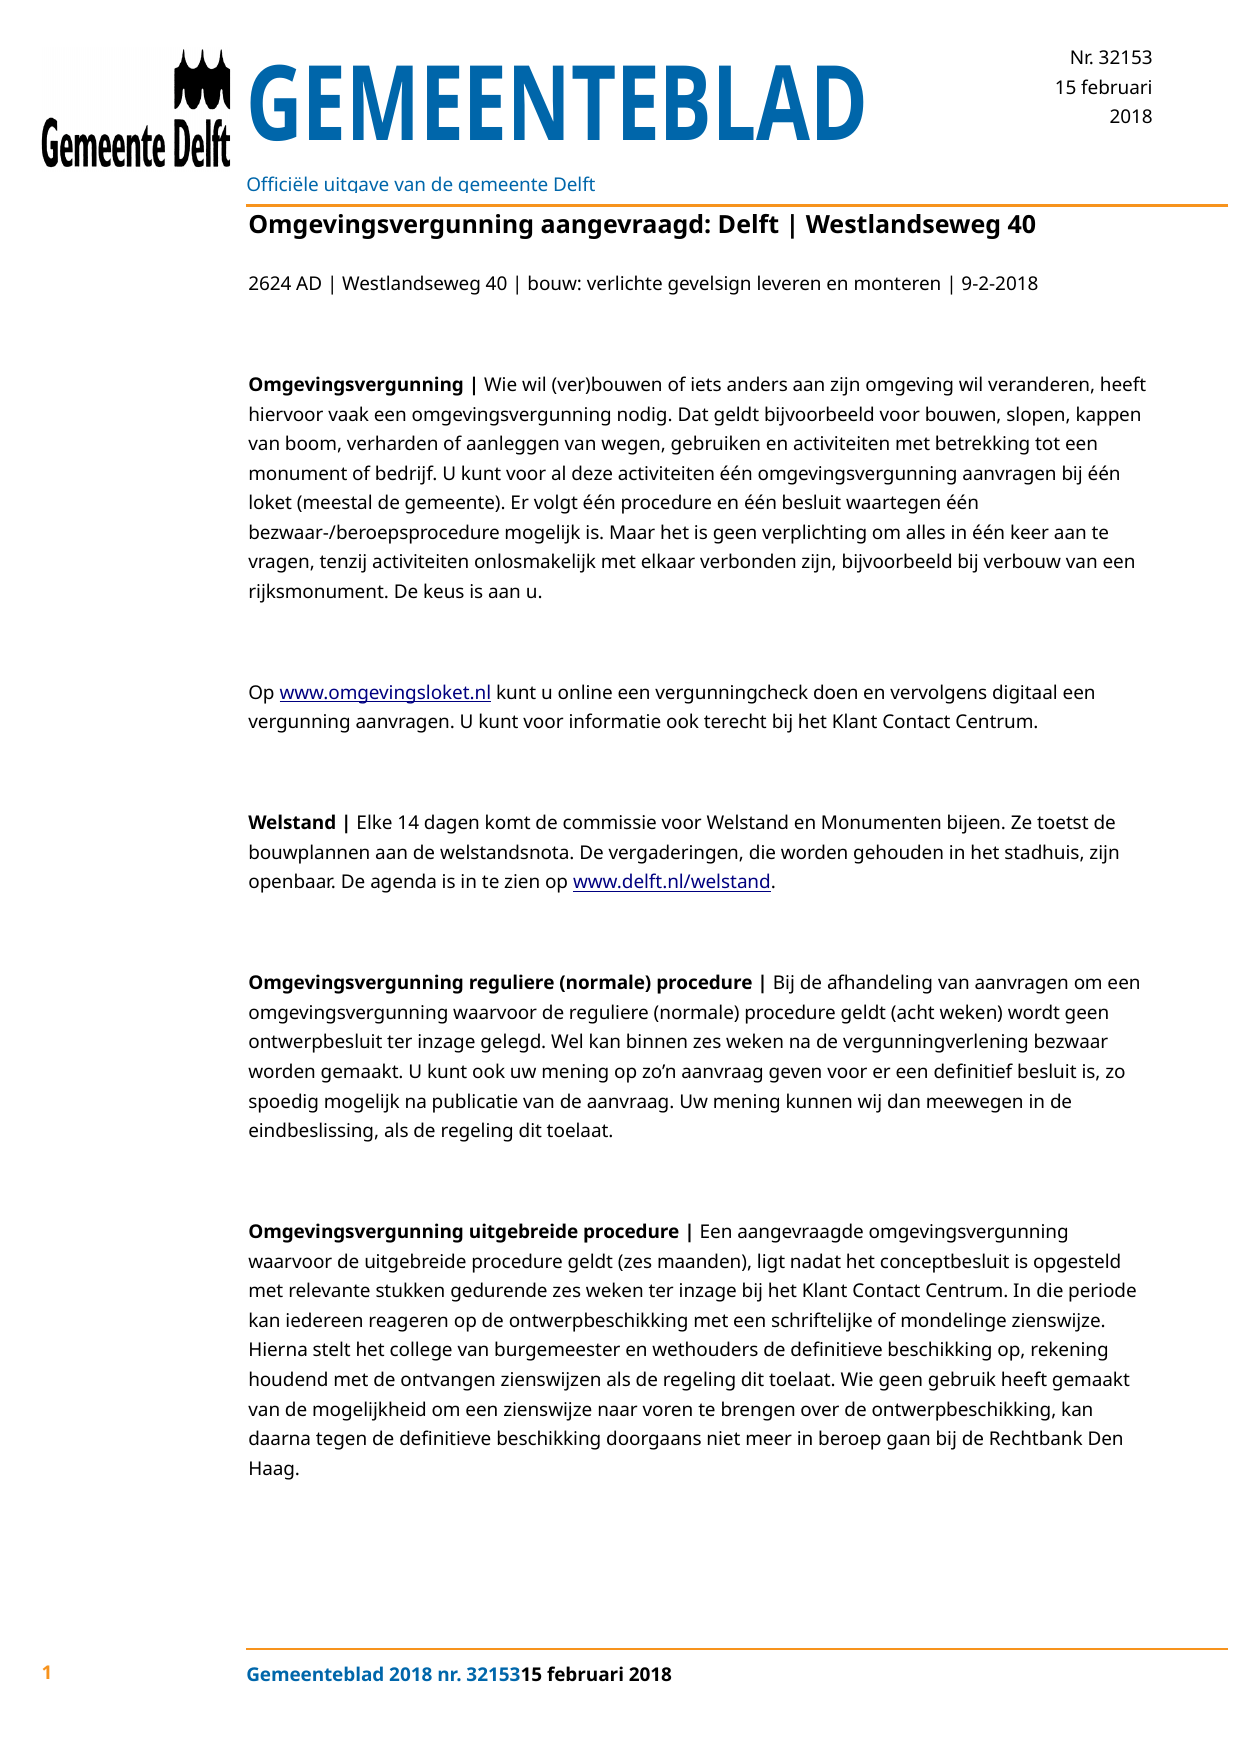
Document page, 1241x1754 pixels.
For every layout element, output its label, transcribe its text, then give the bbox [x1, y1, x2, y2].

text Welstand | Elke 14 dagen komt de commissie voor Welstand en Monumenten bijeen. Ze toetst de bouwplannen aan de welstandsnota. De vergaderingen, die worden gehouden in het stadhuis, zijn openbaar. De agenda is in te zien op www.delft.nl/welstand. [248, 809, 1152, 894]
text Omgevingsvergunning uitgebreide procedure | Een aangevraagde omgevingsvergunning waarvoor de uitgebreide procedure geldt (zes maanden), ligt nadat het conceptbesluit is opgesteld met relevante stukken gedurende zes weken ter inzage bij het Klant Contact Centrum. In die periode kan iedereen reageren op de ontwerpbeschikking met een schriftelijke of mondelinge zienswijze. Hierna stelt het college van burgemeester en wethouders de definitieve beschikking op, rekening houdend met de ontvangen zienswijzen als de regeling dit toelaat. Wie geen gebruik heeft gemaakt van de mogelijkheid om een zienswijze naar voren te brengen over de ontwerpbeschikking, kan daarna tegen de definitieve beschikking doorgaans niet meer in beroep gaan bij de Rechtbank Den Haag. [248, 1218, 1152, 1481]
text Omgevingsvergunning | Wie wil (ver)bouwen of iets anders aan zijn omgeving wil veranderen, heeft hiervoor vaak een omgevingsvergunning nodig. Dat geldt bijvoorbeeld voor bouwen, slopen, kappen van boom, verharden of aanleggen van wegen, gebruiken en activiteiten met betrekking tot een monument of bedrijf. U kunt voor al deze activiteiten één omgevingsvergunning aanvragen bij één loket (meestal de gemeente). Er volgt één procedure en één besluit waartegen één bezwaar-/beroepsprocedure mogelijk is. Maar het is geen verplichting om alles in één keer aan te vragen, tenzij activiteiten onlosmakelijk met elkaar verbonden zijn, bijvoorbeeld bij verbouw van een rijksmonument. De keus is aan u. [248, 371, 1152, 604]
text Omgevingsvergunning reguliere (normale) procedure | Bij de afhandeling van aanvragen om een omgevingsvergunning waarvoor de reguliere (normale) procedure geldt (acht weken) wordt geen ontwerpbesluit ter inzage gelegd. Wel kan binnen zes weken na de vergunningverlening bezwaar worden gemaakt. U kunt ook uw mening op zo’n aanvraag geven voor er een definitief besluit is, zo spoedig mogelijk na publicatie van de aanvraag. Uw mening kunnen wij dan meewegen in de eindbeslissing, als de regeling dit toelaat. [248, 969, 1152, 1143]
text 2624 AD | Westlandseweg 40 | bouw: verlichte gevelsign leveren en monteren | 9-2-2018 [248, 270, 1152, 296]
text Op www.omgevingsloket.nl kunt u online een vergunningcheck doen en vervolgens digitaal een vergunning aanvragen. U kunt voor informatie ook terecht bij het Klant Contact Centrum. [248, 679, 1152, 734]
picture [41, 47, 231, 172]
text Omgevingsvergunning aangevraagd: Delft | Westlandseweg 40 [248, 207, 1152, 241]
